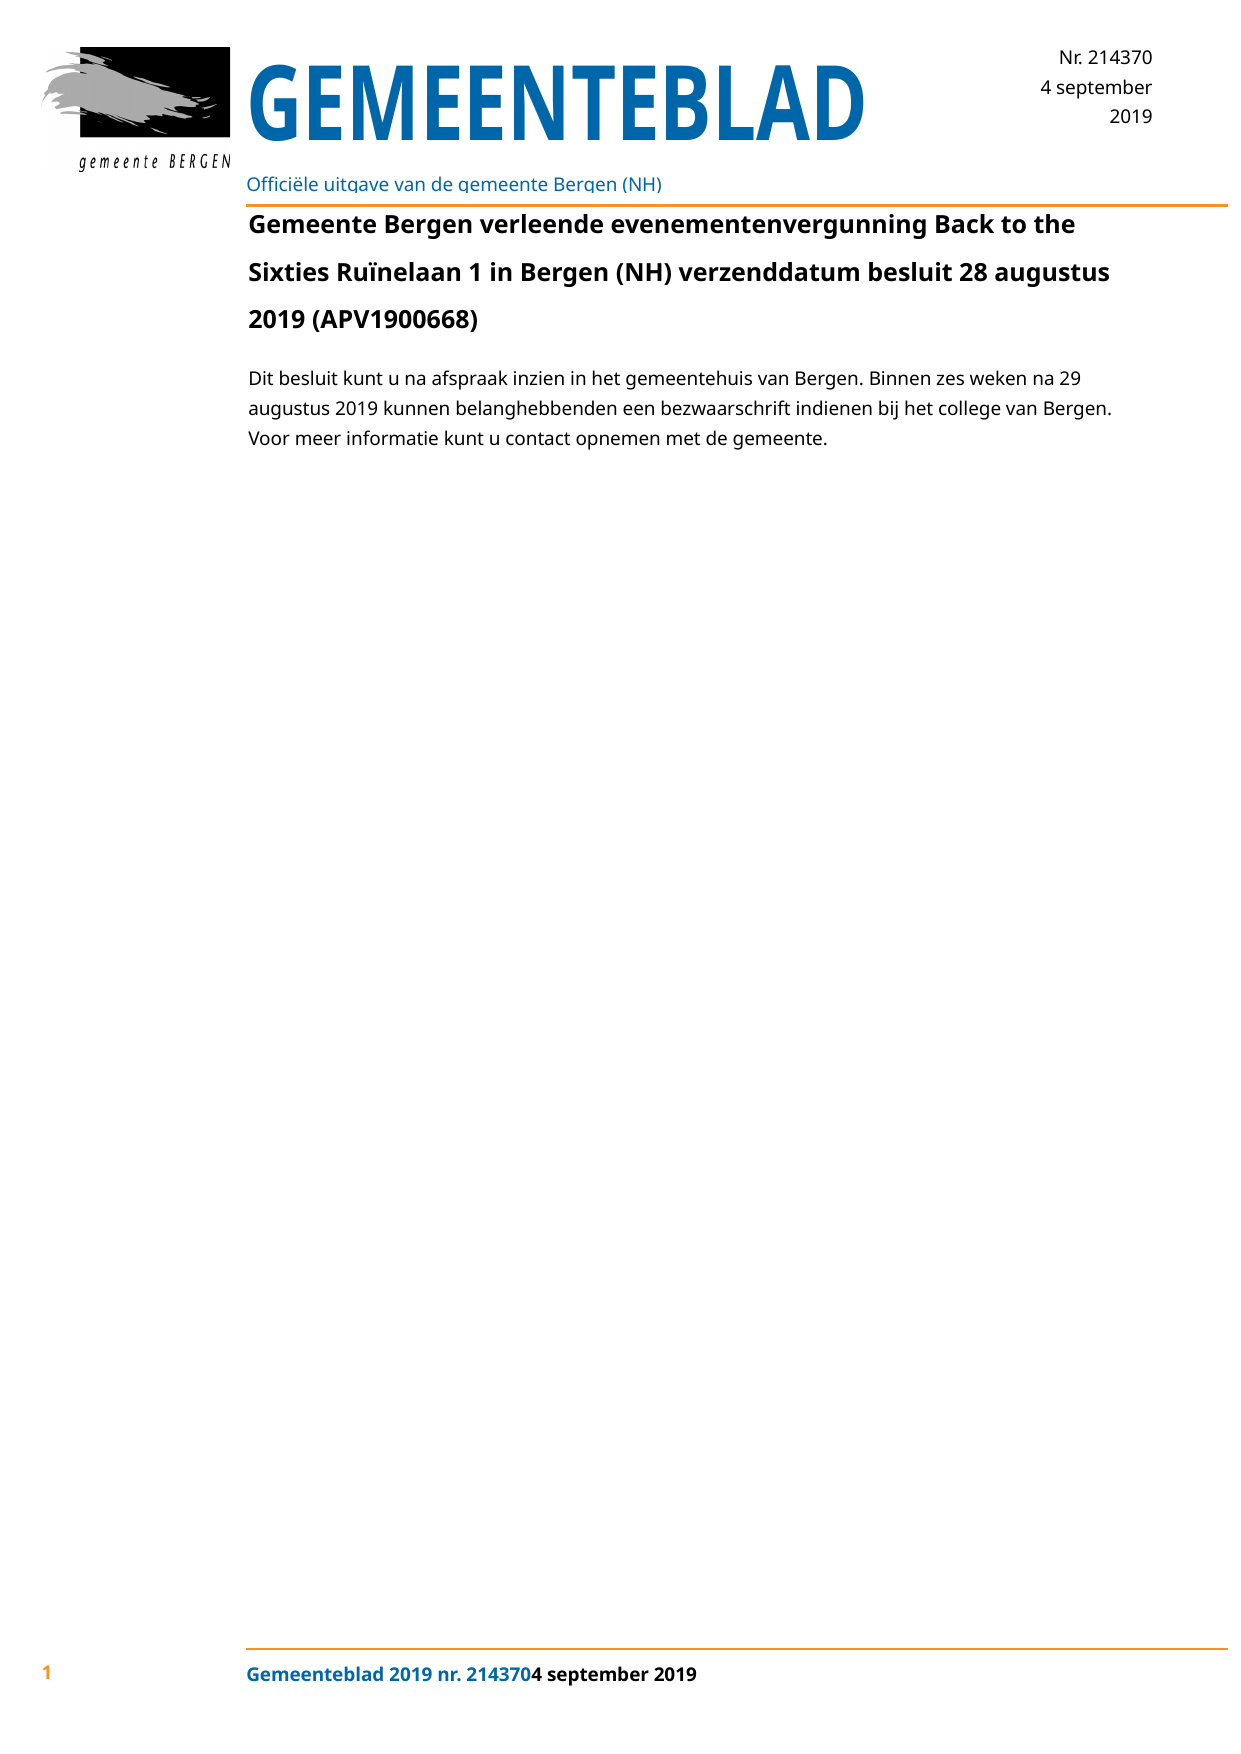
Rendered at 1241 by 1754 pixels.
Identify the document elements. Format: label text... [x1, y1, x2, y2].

text Dit besluit kunt u na afspraak inzien in het gemeentehuis van Bergen. Binnen zes weken na 29 augustus 2019 kunnen belanghebbenden een bezwaarschrift indienen bij het college van Bergen. Voor meer informatie kunt u contact opnemen met de gemeente. [248, 366, 1152, 450]
picture [41, 47, 231, 172]
text Gemeente Bergen verleende evenementenvergunning Back to the Sixties Ruïnelaan 1 in Bergen (NH) verzenddatum besluit 28 augustus 2019 (APV1900668) [248, 207, 1152, 336]
